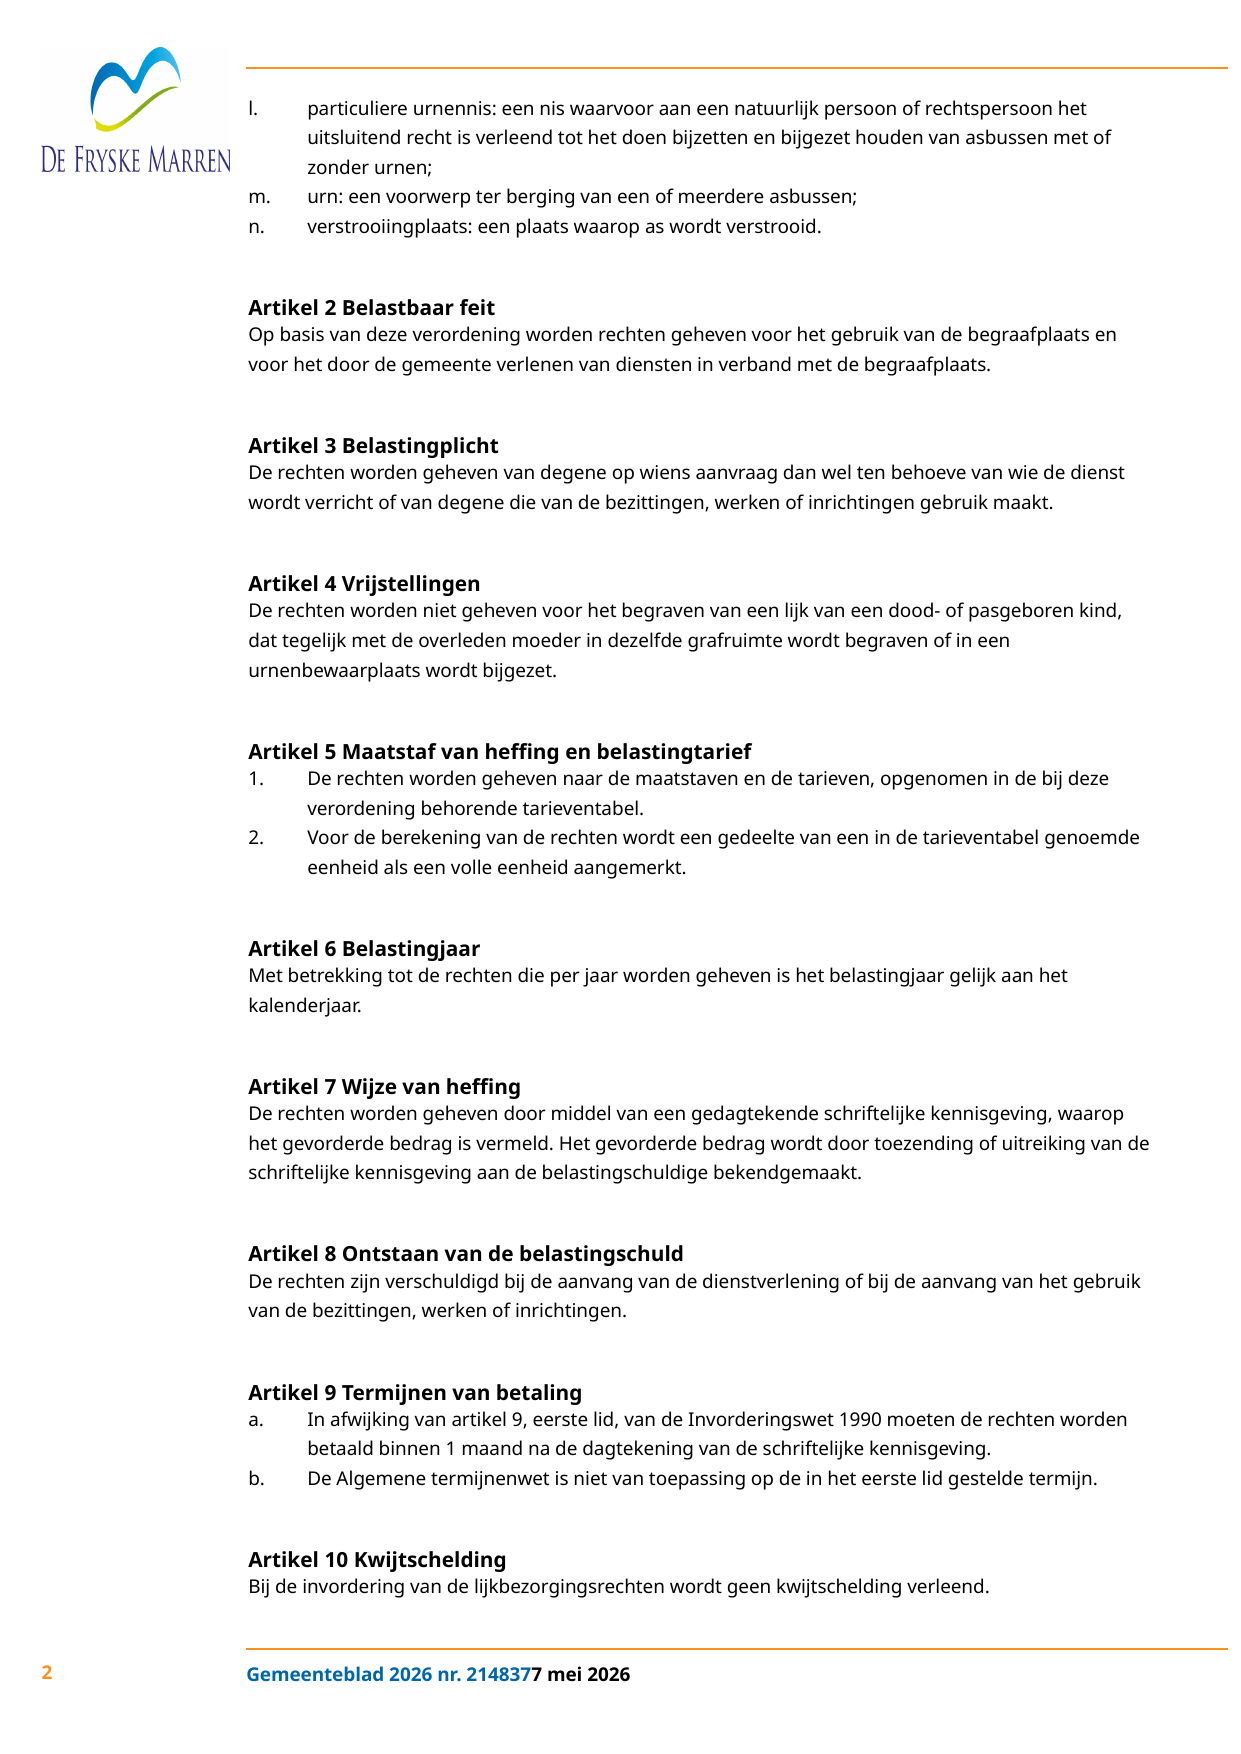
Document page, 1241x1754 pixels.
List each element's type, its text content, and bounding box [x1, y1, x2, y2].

text Met betrekking tot de rechten die per jaar worden geheven is het belastingjaar gelijk aan het kalenderjaar. [248, 962, 1152, 1018]
text Artikel 9 Termijnen van betaling [248, 1378, 1152, 1406]
list In afwijking van artikel 9, eerste lid, van de Invorderingswet 1990 moeten de rechten worden betaald binnen 1 maand na de dagtekening van de schriftelijke kennisgeving. [248, 1406, 1152, 1461]
text Artikel 3 Belastingplicht [248, 431, 1152, 459]
list De Algemene termijnenwet is niet van toepassing op de in het eerste lid gestelde termijn. [248, 1465, 1152, 1491]
text Artikel 4 Vrijstellingen [248, 569, 1152, 598]
list particuliere urnennis: een nis waarvoor aan een natuurlijk persoon of rechtspersoon het uitsluitend recht is verleend tot het doen bijzetten en bijgezet houden van asbussen met of zonder urnen; [248, 95, 1152, 180]
text Artikel 10 Kwijtschelding [248, 1545, 1152, 1574]
text De rechten zijn verschuldigd bij de aanvang van de dienstverlening of bij de aanvang van het gebruik van de bezittingen, werken of inrichtingen. [248, 1268, 1152, 1323]
list De rechten worden geheven naar de maatstaven en de tarieven, opgenomen in de bij deze verordening behorende tarieventabel. [248, 765, 1152, 821]
picture [41, 47, 231, 172]
text Artikel 5 Maatstaf van heffing en belastingtarief [248, 737, 1152, 765]
text De rechten worden geheven door middel van een gedagtekende schriftelijke kennisgeving, waarop het gevorderde bedrag is vermeld. Het gevorderde bedrag wordt door toezending of uitreiking van de schriftelijke kennisgeving aan de belastingschuldige bekendgemaakt. [248, 1100, 1152, 1185]
text Artikel 7 Wijze van heffing [248, 1072, 1152, 1100]
text De rechten worden niet geheven voor het begraven van een lijk van een dood- of pasgeboren kind, dat tegelijk met de overleden moeder in dezelfde grafruimte wordt begraven of in een urnenbewaarplaats wordt bijgezet. [248, 598, 1152, 682]
text De rechten worden geheven van degene op wiens aanvraag dan wel ten behoeve van wie de dienst wordt verricht of van degene die van de bezittingen, werken of inrichtingen gebruik maakt. [248, 459, 1152, 515]
text Bij de invordering van de lijkbezorgingsrechten wordt geen kwijtschelding verleend. [248, 1574, 1152, 1599]
text Op basis van deze verordening worden rechten geheven voor het gebruik van de begraafplaats en voor het door de gemeente verlenen van diensten in verband met de begraafplaats. [248, 322, 1152, 377]
list urn: een voorwerp ter berging van een of meerdere asbussen; [248, 183, 1152, 209]
list verstrooiingplaats: een plaats waarop as wordt verstrooid. [248, 213, 1152, 239]
text Artikel 8 Ontstaan van de belastingschuld [248, 1239, 1152, 1268]
text Artikel 2 Belastbaar feit [248, 293, 1152, 322]
text Artikel 6 Belastingjaar [248, 934, 1152, 962]
list Voor de berekening van de rechten wordt een gedeelte van een in de tarieventabel genoemde eenheid als een volle eenheid aangemerkt. [248, 824, 1152, 880]
